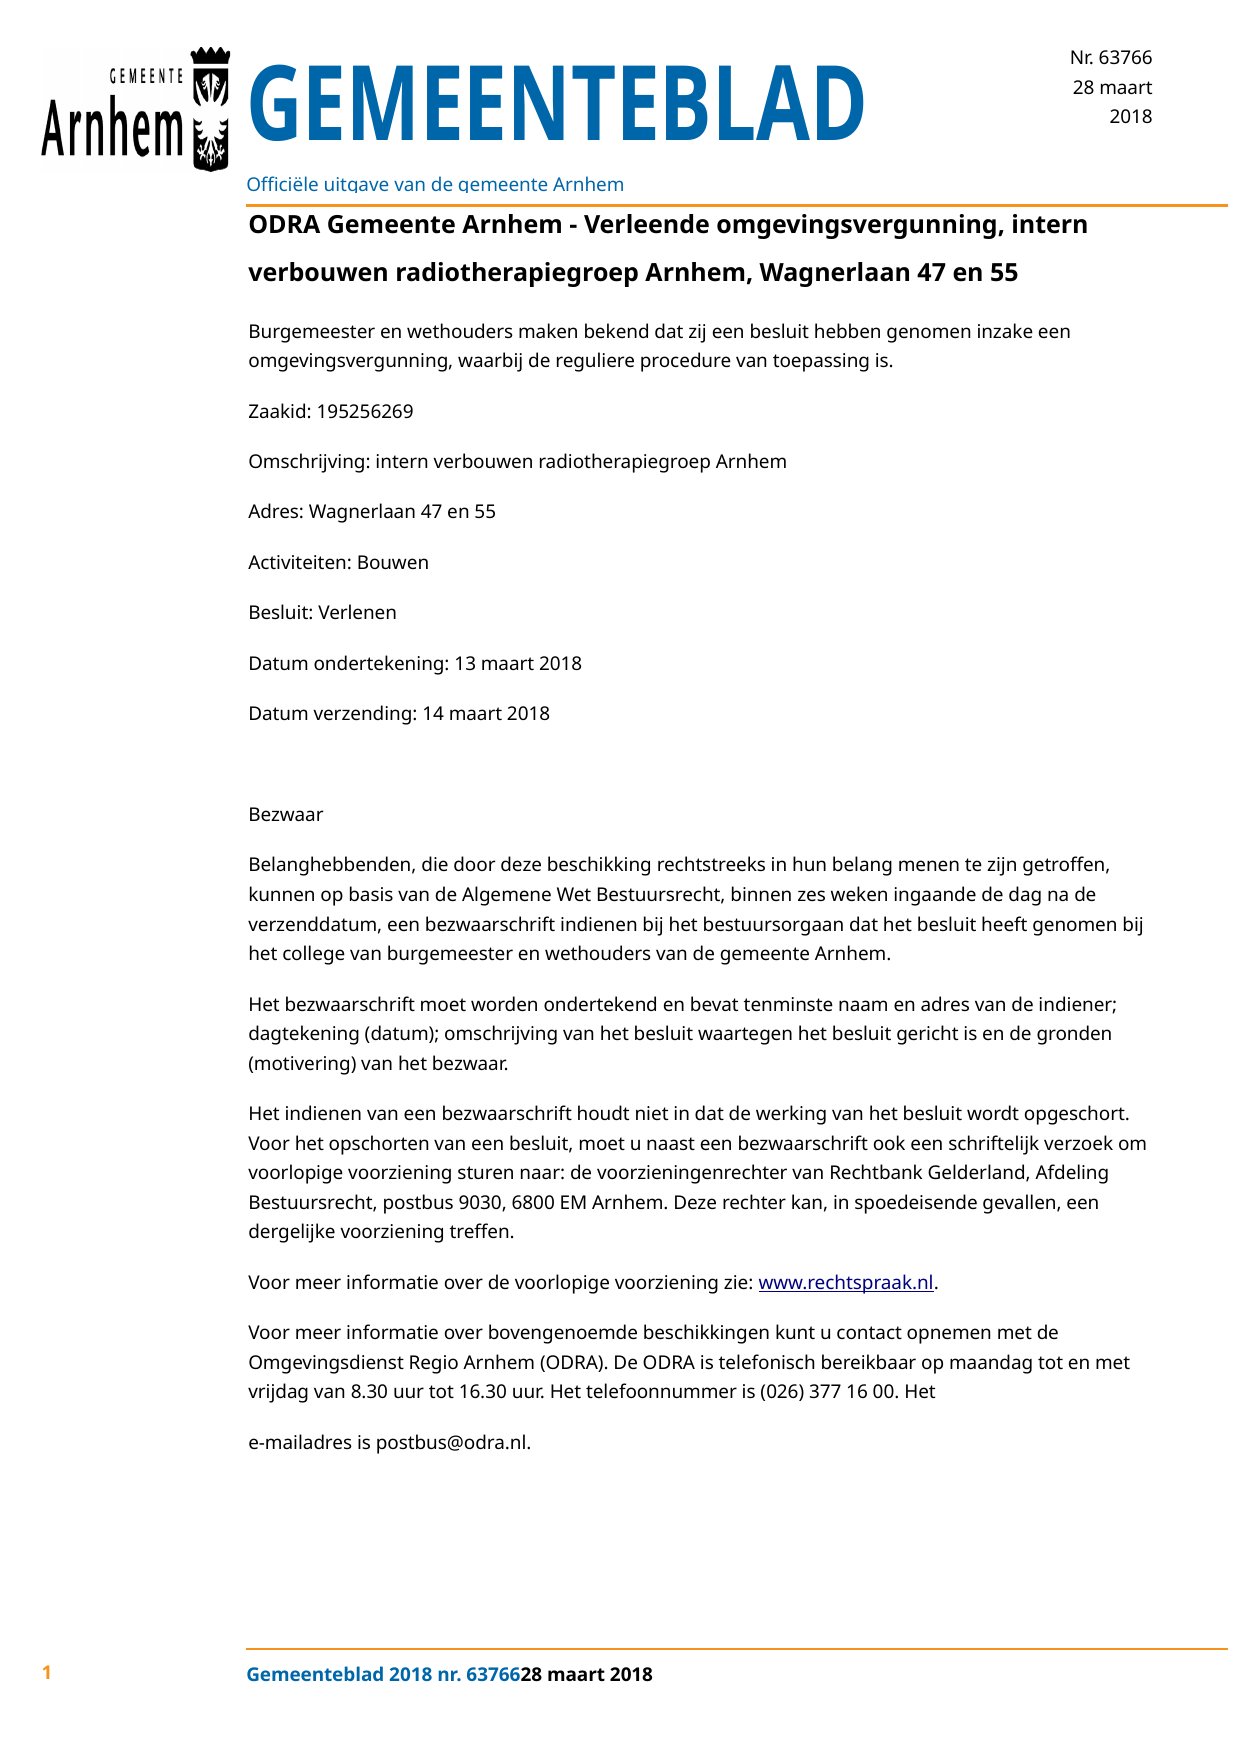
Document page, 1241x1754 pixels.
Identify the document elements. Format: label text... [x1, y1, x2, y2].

text Datum ondertekening: 13 maart 2018 [248, 650, 1152, 676]
text Bezwaar [248, 801, 1152, 827]
text Voor meer informatie over de voorlopige voorziening zie: www.rechtspraak.nl. [248, 1269, 1152, 1295]
text Datum verzending: 14 maart 2018 [248, 700, 1152, 726]
text Voor meer informatie over bovengenoemde beschikkingen kunt u contact opnemen met de Omgevingsdienst Regio Arnhem (ODRA). De ODRA is telefonisch bereikbaar op maandag tot en met vrijdag van 8.30 uur tot 16.30 uur. Het telefoonnummer is (026) 377 16 00. Het [248, 1319, 1152, 1404]
text Zaakid: 195256269 [248, 398, 1152, 424]
text Adres: Wagnerlaan 47 en 55 [248, 499, 1152, 524]
text Besluit: Verlenen [248, 599, 1152, 625]
picture [41, 47, 231, 172]
text Het indienen van een bezwaarschrift houdt niet in dat de werking van het besluit wordt opgeschort. Voor het opschorten van een besluit, moet u naast een bezwaarschrift ook een schriftelijk verzoek om voorlopige voorziening sturen naar: de voorzieningenrechter van Rechtbank Gelderland, Afdeling Bestuursrecht, postbus 9030, 6800 EM Arnhem. Deze rechter kan, in spoedeisende gevallen, een dergelijke voorziening treffen. [248, 1100, 1152, 1244]
text ODRA Gemeente Arnhem - Verleende omgevingsvergunning, intern verbouwen radiotherapiegroep Arnhem, Wagnerlaan 47 en 55 [248, 207, 1152, 288]
text Belanghebbenden, die door deze beschikking rechtstreeks in hun belang menen te zijn getroffen, kunnen op basis van de Algemene Wet Bestuursrecht, binnen zes weken ingaande de dag na de verzenddatum, een bezwaarschrift indienen bij het bestuursorgaan dat het besluit heeft genomen bij het college van burgemeester en wethouders van de gemeente Arnhem. [248, 852, 1152, 966]
text Omschrijving: intern verbouwen radiotherapiegroep Arnhem [248, 448, 1152, 474]
text Burgemeester en wethouders maken bekend dat zij een besluit hebben genomen inzake een omgevingsvergunning, waarbij de reguliere procedure van toepassing is. [248, 318, 1152, 373]
text Het bezwaarschrift moet worden ondertekend en bevat tenminste naam en adres van de indiener; dagtekening (datum); omschrijving van het besluit waartegen het besluit gericht is en de gronden (motivering) van het bezwaar. [248, 991, 1152, 1076]
text e-mailadres is postbus@odra.nl. [248, 1429, 1152, 1455]
text Activiteiten: Bouwen [248, 549, 1152, 575]
